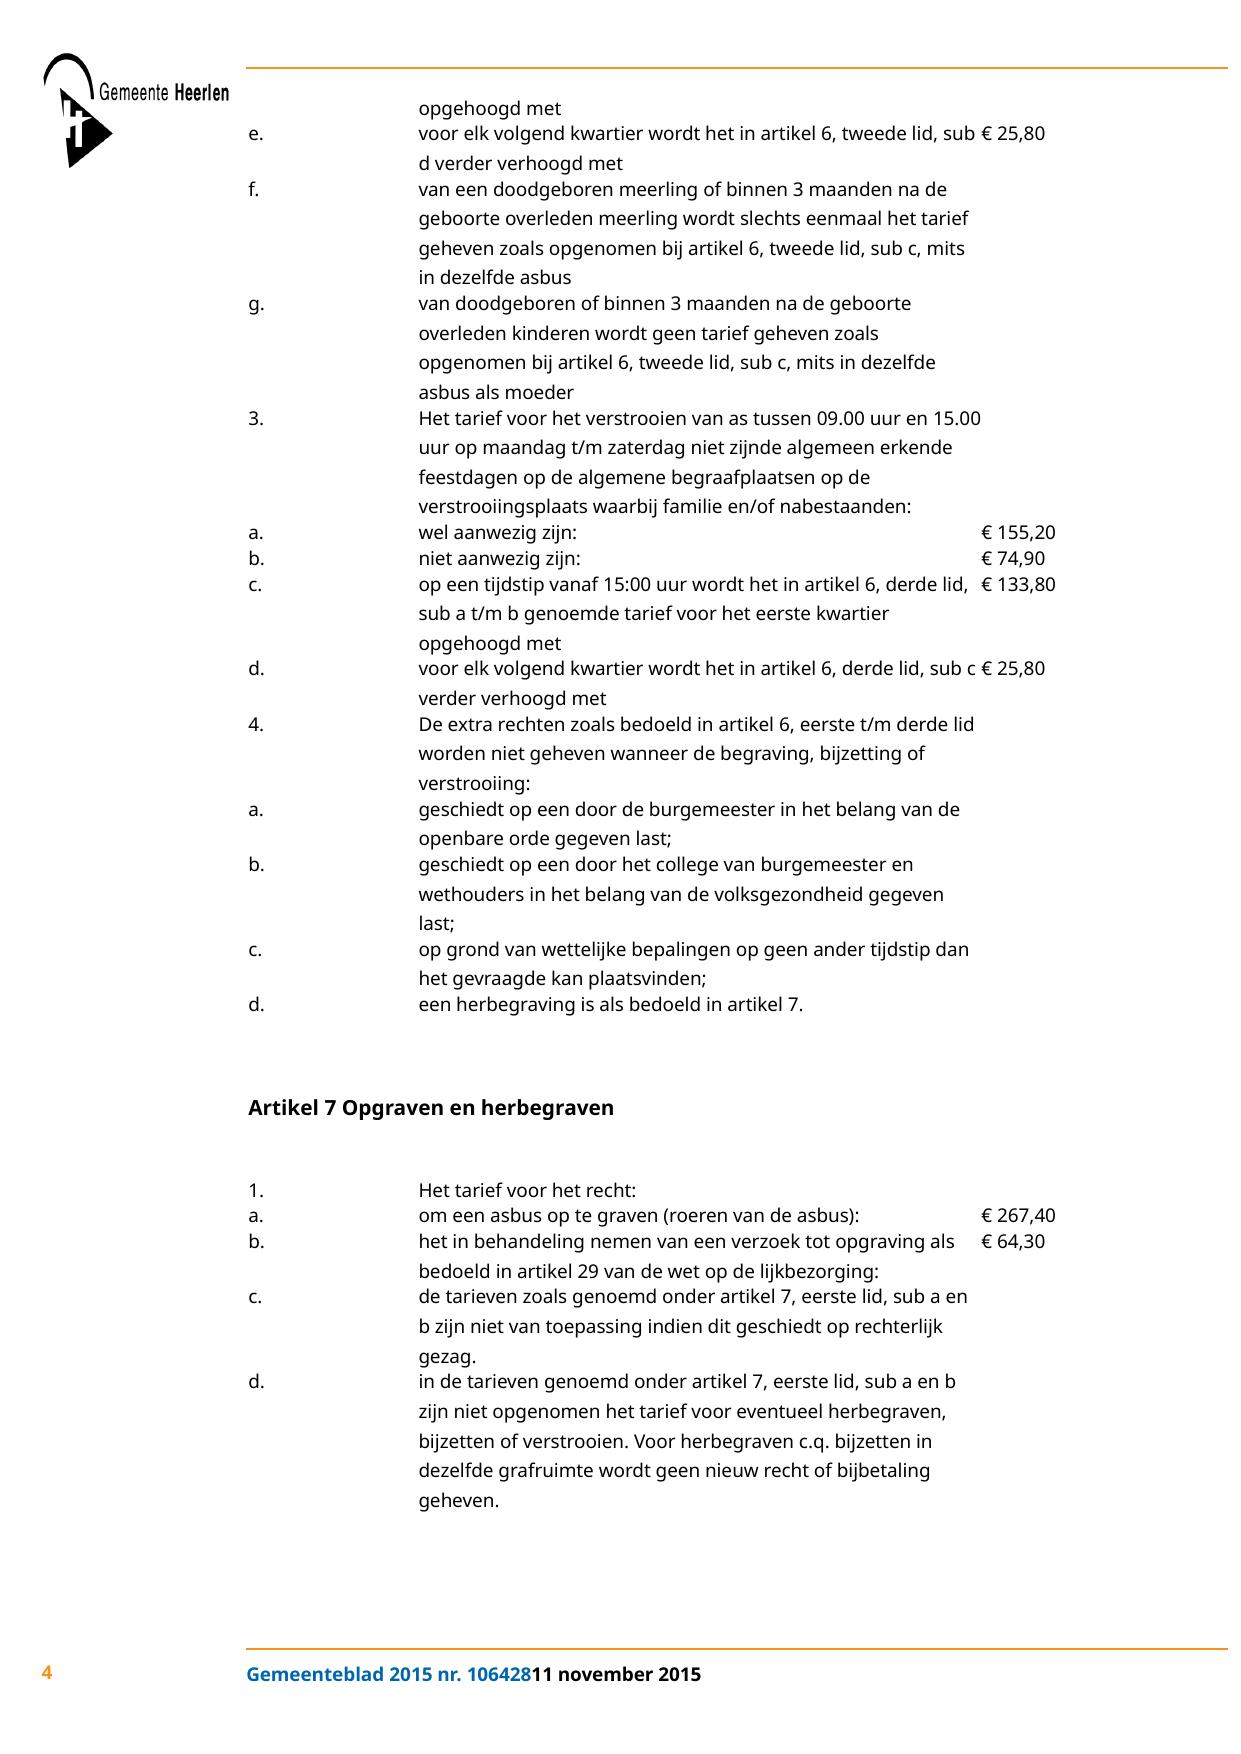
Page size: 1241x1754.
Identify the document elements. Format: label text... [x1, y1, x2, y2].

table_cell € 64,30 [981, 1229, 1152, 1284]
table_cell [981, 290, 1152, 405]
table_cell € 133,80 [981, 571, 1152, 656]
table_cell b. [248, 851, 418, 936]
table_cell geschiedt op een door de burgemeester in het belang van de openbare orde gegeven last; [418, 796, 981, 851]
table_cell van een doodgeboren meerling of binnen 3 maanden na de geboorte overleden meerling wordt slechts eenmaal het tarief geheven zoals opgenomen bij artikel 6, tweede lid, sub c, mits in dezelfde asbus [418, 176, 981, 290]
table_cell € 25,80 [981, 121, 1152, 176]
table_cell [981, 95, 1152, 121]
table_cell b. [248, 1229, 418, 1284]
table_cell Het tarief voor het verstrooien van as tussen 09.00 uur en 15.00 uur op maandag t/m zaterdag niet zijnde algemeen erkende feestdagen op de algemene begraafplaatsen op de verstrooiingsplaats waarbij familie en/of nabestaanden: [418, 405, 981, 519]
table_cell op een tijdstip vanaf 15:00 uur wordt het in artikel 6, derde lid, sub a t/m b genoemde tarief voor het eerste kwartier opgehoogd met [418, 571, 981, 656]
table_cell voor elk volgend kwartier wordt het in artikel 6, tweede lid, sub d verder verhoogd met [418, 121, 981, 176]
table_cell € 25,80 [981, 656, 1152, 711]
table_cell [981, 991, 1152, 1017]
table_cell d. [248, 656, 418, 711]
table_cell € 74,90 [981, 545, 1152, 571]
table_header [981, 1177, 1152, 1203]
table_cell voor elk volgend kwartier wordt het in artikel 6, derde lid, sub c verder verhoogd met [418, 656, 981, 711]
text Artikel 7 Opgraven en herbegraven [248, 1093, 1152, 1122]
table_cell wel aanwezig zijn: [418, 519, 981, 545]
table_cell een herbegraving is als bedoeld in artikel 7. [418, 991, 981, 1017]
table_cell [981, 405, 1152, 519]
table_cell De extra rechten zoals bedoeld in artikel 6, eerste t/m derde lid worden niet geheven wanneer de begraving, bijzetting of verstrooiing: [418, 711, 981, 796]
picture [41, 47, 231, 172]
table_cell opgehoogd met [418, 95, 981, 121]
table_cell om een asbus op te graven (roeren van de asbus): [418, 1203, 981, 1228]
table_cell a. [248, 1203, 418, 1228]
table_cell d. [248, 1369, 418, 1513]
table_cell [981, 176, 1152, 290]
table_header Het tarief voor het recht: [418, 1177, 981, 1203]
table_cell niet aanwezig zijn: [418, 545, 981, 571]
table_cell [981, 1369, 1152, 1513]
table_cell [981, 711, 1152, 796]
table_cell c. [248, 571, 418, 656]
table_cell g. [248, 290, 418, 405]
table_cell c. [248, 1284, 418, 1369]
table_cell geschiedt op een door het college van burgemeester en wethouders in het belang van de volksgezondheid gegeven last; [418, 851, 981, 936]
table_cell a. [248, 796, 418, 851]
table_cell f. [248, 176, 418, 290]
table_cell in de tarieven genoemd onder artikel 7, eerste lid, sub a en b zijn niet opgenomen het tarief voor eventueel herbegraven, bijzetten of verstrooien. Voor herbegraven c.q. bijzetten in dezelfde grafruimte wordt geen nieuw recht of bijbetaling geheven. [418, 1369, 981, 1513]
table_cell het in behandeling nemen van een verzoek tot opgraving als bedoeld in artikel 29 van de wet op de lijkbezorging: [418, 1229, 981, 1284]
table_cell c. [248, 936, 418, 991]
table_cell b. [248, 545, 418, 571]
table_cell € 155,20 [981, 519, 1152, 545]
table_cell 3. [248, 405, 418, 519]
table_cell van doodgeboren of binnen 3 maanden na de geboorte overleden kinderen wordt geen tarief geheven zoals opgenomen bij artikel 6, tweede lid, sub c, mits in dezelfde asbus als moeder [418, 290, 981, 405]
table_cell 4. [248, 711, 418, 796]
table_cell a. [248, 519, 418, 545]
table_cell € 267,40 [981, 1203, 1152, 1228]
table_cell [981, 796, 1152, 851]
table_cell [981, 851, 1152, 936]
table_cell e. [248, 121, 418, 176]
table_cell op grond van wettelijke bepalingen op geen ander tijdstip dan het gevraagde kan plaatsvinden; [418, 936, 981, 991]
table_cell d. [248, 991, 418, 1017]
table_cell [248, 95, 418, 121]
table_cell [981, 936, 1152, 991]
table_header 1. [248, 1177, 418, 1203]
table_cell [981, 1284, 1152, 1369]
table_cell de tarieven zoals genoemd onder artikel 7, eerste lid, sub a en b zijn niet van toepassing indien dit geschiedt op rechterlijk gezag. [418, 1284, 981, 1369]
